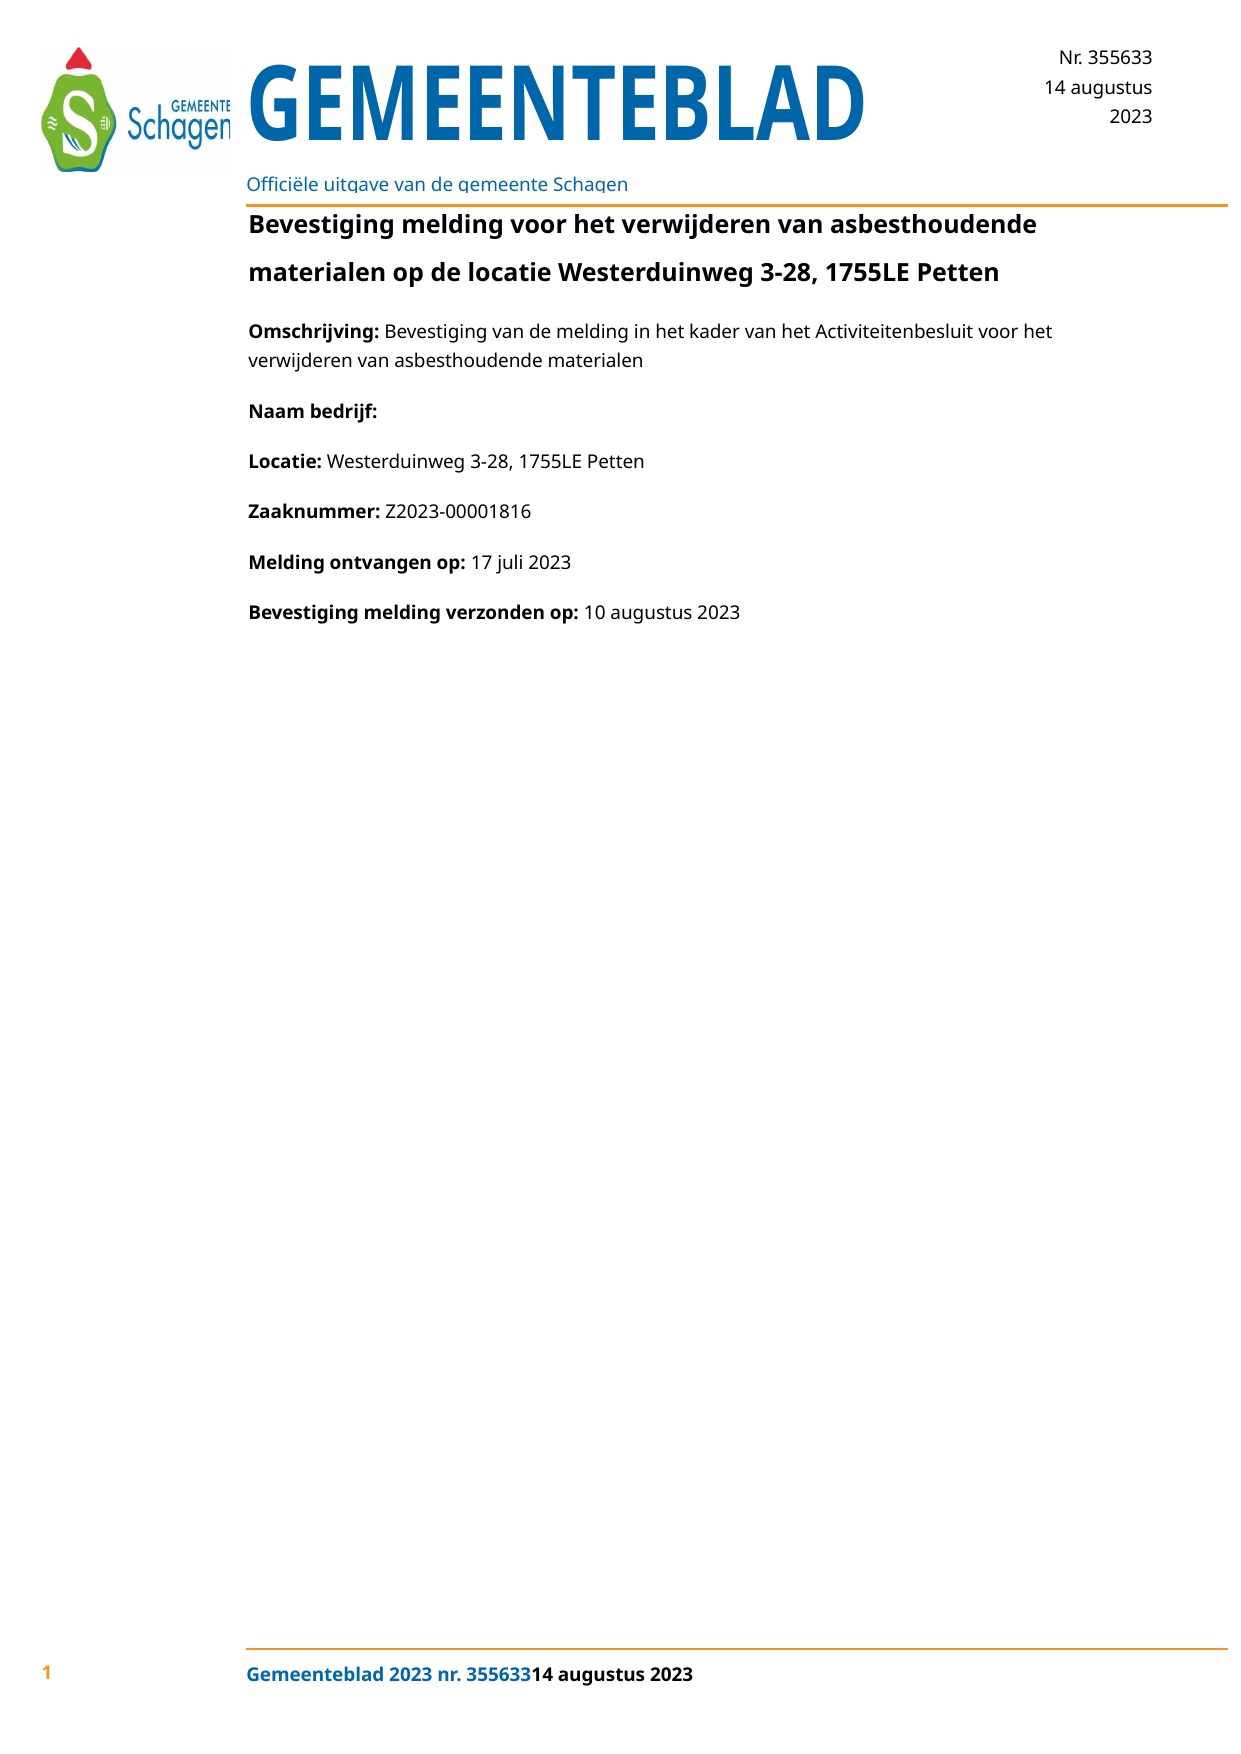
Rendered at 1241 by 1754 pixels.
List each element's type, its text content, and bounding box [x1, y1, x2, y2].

text Bevestiging melding verzonden op: 10 augustus 2023 [248, 599, 1152, 625]
text Omschrijving: Bevestiging van de melding in het kader van het Activiteitenbesluit voor het verwijderen van asbesthoudende materialen [248, 318, 1152, 373]
text Naam bedrijf: [248, 398, 1152, 424]
text Locatie: Westerduinweg 3-28, 1755LE Petten [248, 448, 1152, 474]
text Bevestiging melding voor het verwijderen van asbesthoudende materialen op de locatie Westerduinweg 3-28, 1755LE Petten [248, 207, 1152, 288]
picture [41, 47, 231, 172]
text Zaaknummer: Z2023-00001816 [248, 499, 1152, 524]
text Melding ontvangen op: 17 juli 2023 [248, 549, 1152, 575]
